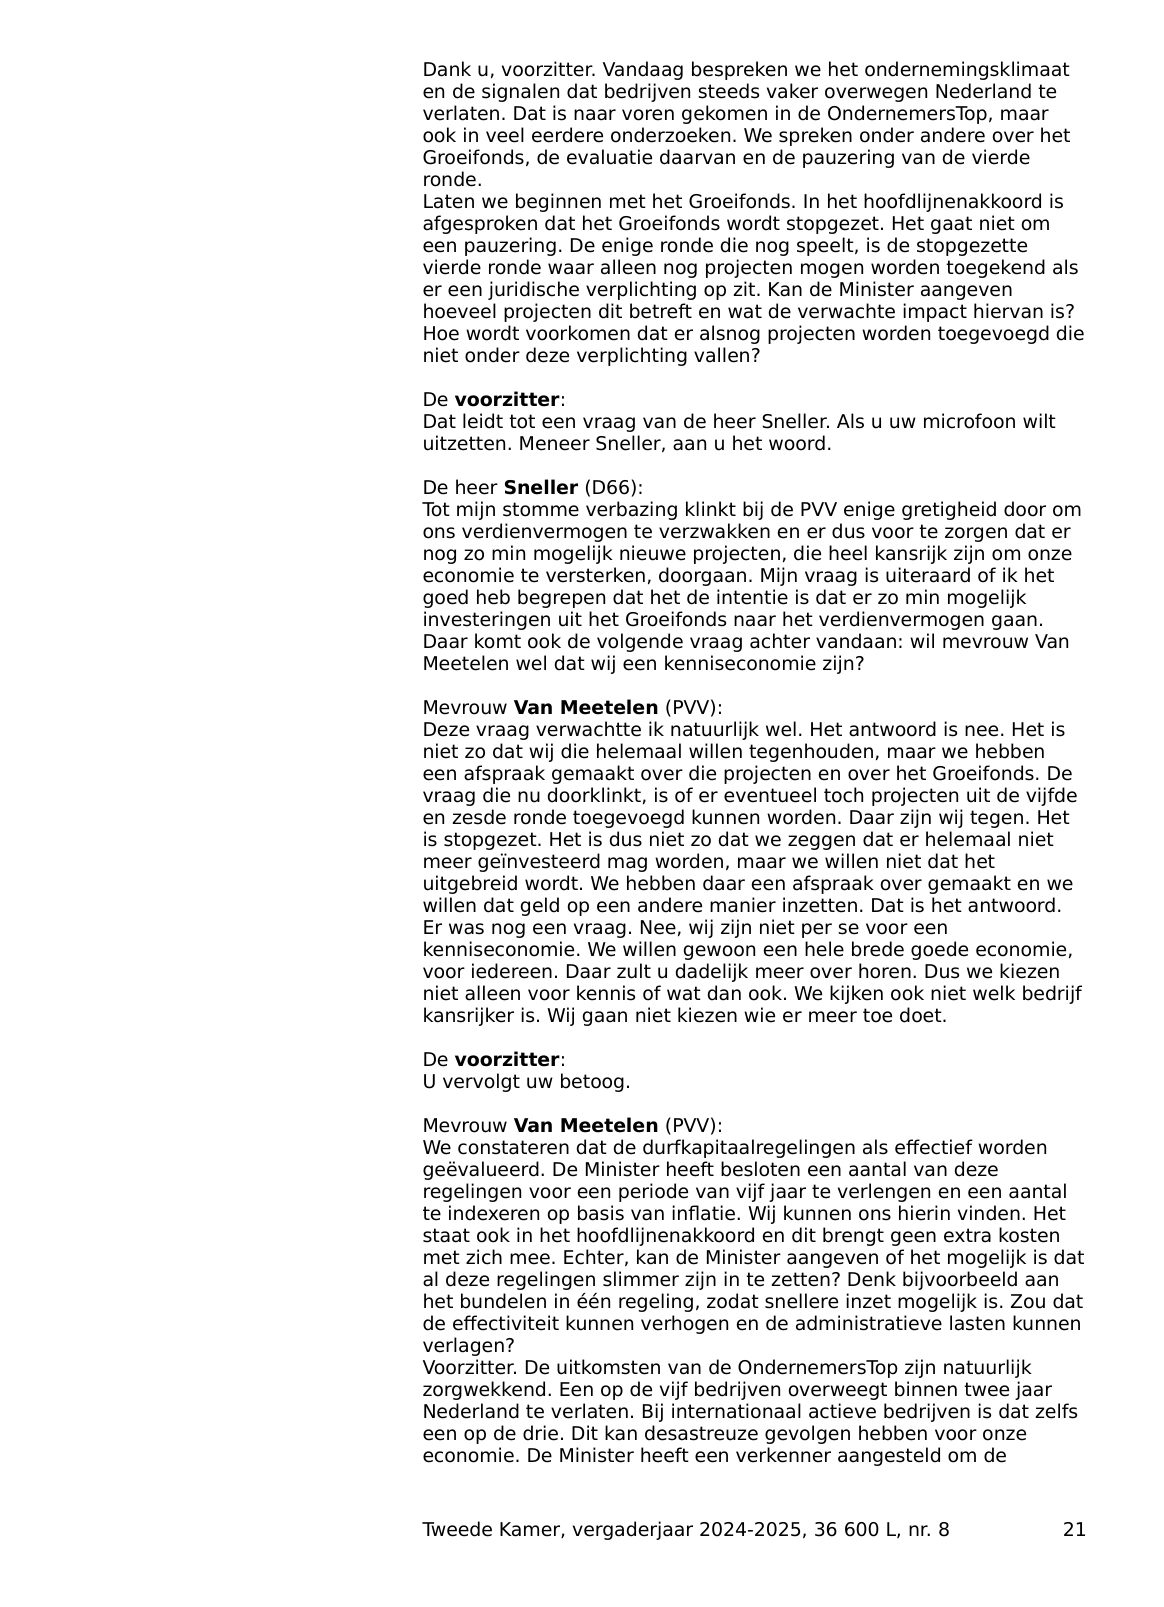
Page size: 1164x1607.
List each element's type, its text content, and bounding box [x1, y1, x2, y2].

text We constateren dat de durfkapitaalregelingen als effectief worden geëvalueerd. De Minister heeft besloten een aantal van deze regelingen voor een periode van vijf jaar te verlengen en een aantal te indexeren op basis van inflatie. Wij kunnen ons hierin vinden. Het staat ook in het hoofdlijnenakkoord en dit brengt geen extra kosten met zich mee. Echter, kan de Minister aangeven of het mogelijk is dat al deze regelingen slimmer zijn in te zetten? Denk bijvoorbeeld aan het bundelen in één regeling, zodat snellere inzet mogelijk is. Zou dat de effectiviteit kunnen verhogen en de administratieve lasten kunnen verlagen? [422, 1137, 1087, 1357]
text U vervolgt uw betoog. [422, 1071, 1087, 1093]
text De voorzitter: [422, 1049, 1087, 1071]
text Voorzitter. De uitkomsten van de OndernemersTop zijn natuurlijk zorgwekkend. Een op de vijf bedrijven overweegt binnen twee jaar Nederland te verlaten. Bij internationaal actieve bedrijven is dat zelfs een op de drie. Dit kan desastreuze gevolgen hebben voor onze economie. De Minister heeft een verkenner aangesteld om de [422, 1357, 1087, 1467]
text Dat leidt tot een vraag van de heer Sneller. Als u uw microfoon wilt uitzetten. Meneer Sneller, aan u het woord. [422, 411, 1087, 455]
text Tot mijn stomme verbazing klinkt bij de PVV enige gretigheid door om ons verdienvermogen te verzwakken en er dus voor te zorgen dat er nog zo min mogelijk nieuwe projecten, die heel kansrijk zijn om onze economie te versterken, doorgaan. Mijn vraag is uiteraard of ik het goed heb begrepen dat het de intentie is dat er zo min mogelijk investeringen uit het Groeifonds naar het verdienvermogen gaan. Daar komt ook de volgende vraag achter vandaan: wil mevrouw Van Meetelen wel dat wij een kenniseconomie zijn? [422, 499, 1087, 675]
text Deze vraag verwachtte ik natuurlijk wel. Het antwoord is nee. Het is niet zo dat wij die helemaal willen tegenhouden, maar we hebben een afspraak gemaakt over die projecten en over het Groeifonds. De vraag die nu doorklinkt, is of er eventueel toch projecten uit de vijfde en zesde ronde toegevoegd kunnen worden. Daar zijn wij tegen. Het is stopgezet. Het is dus niet zo dat we zeggen dat er helemaal niet meer geïnvesteerd mag worden, maar we willen niet dat het uitgebreid wordt. We hebben daar een afspraak over gemaakt en we willen dat geld op een andere manier inzetten. Dat is het antwoord. [422, 719, 1087, 917]
text Er was nog een vraag. Nee, wij zijn niet per se voor een kenniseconomie. We willen gewoon een hele brede goede economie, voor iedereen. Daar zult u dadelijk meer over horen. Dus we kiezen niet alleen voor kennis of wat dan ook. We kijken ook niet welk bedrijf kansrijker is. Wij gaan niet kiezen wie er meer toe doet. [422, 917, 1087, 1027]
text Dank u, voorzitter. Vandaag bespreken we het ondernemingsklimaat en de signalen dat bedrijven steeds vaker overwegen Nederland te verlaten. Dat is naar voren gekomen in de OndernemersTop, maar ook in veel eerdere onderzoeken. We spreken onder andere over het Groeifonds, de evaluatie daarvan en de pauzering van de vierde ronde. [422, 59, 1087, 191]
text Laten we beginnen met het Groeifonds. In het hoofdlijnenakkoord is afgesproken dat het Groeifonds wordt stopgezet. Het gaat niet om een pauzering. De enige ronde die nog speelt, is de stopgezette vierde ronde waar alleen nog projecten mogen worden toegekend als er een juridische verplichting op zit. Kan de Minister aangeven hoeveel projecten dit betreft en wat de verwachte impact hiervan is? Hoe wordt voorkomen dat er alsnog projecten worden toegevoegd die niet onder deze verplichting vallen? [422, 191, 1087, 367]
text De voorzitter: [422, 389, 1087, 411]
text Mevrouw Van Meetelen (PVV): [422, 697, 1087, 719]
text Mevrouw Van Meetelen (PVV): [422, 1115, 1087, 1137]
text De heer Sneller (D66): [422, 477, 1087, 499]
